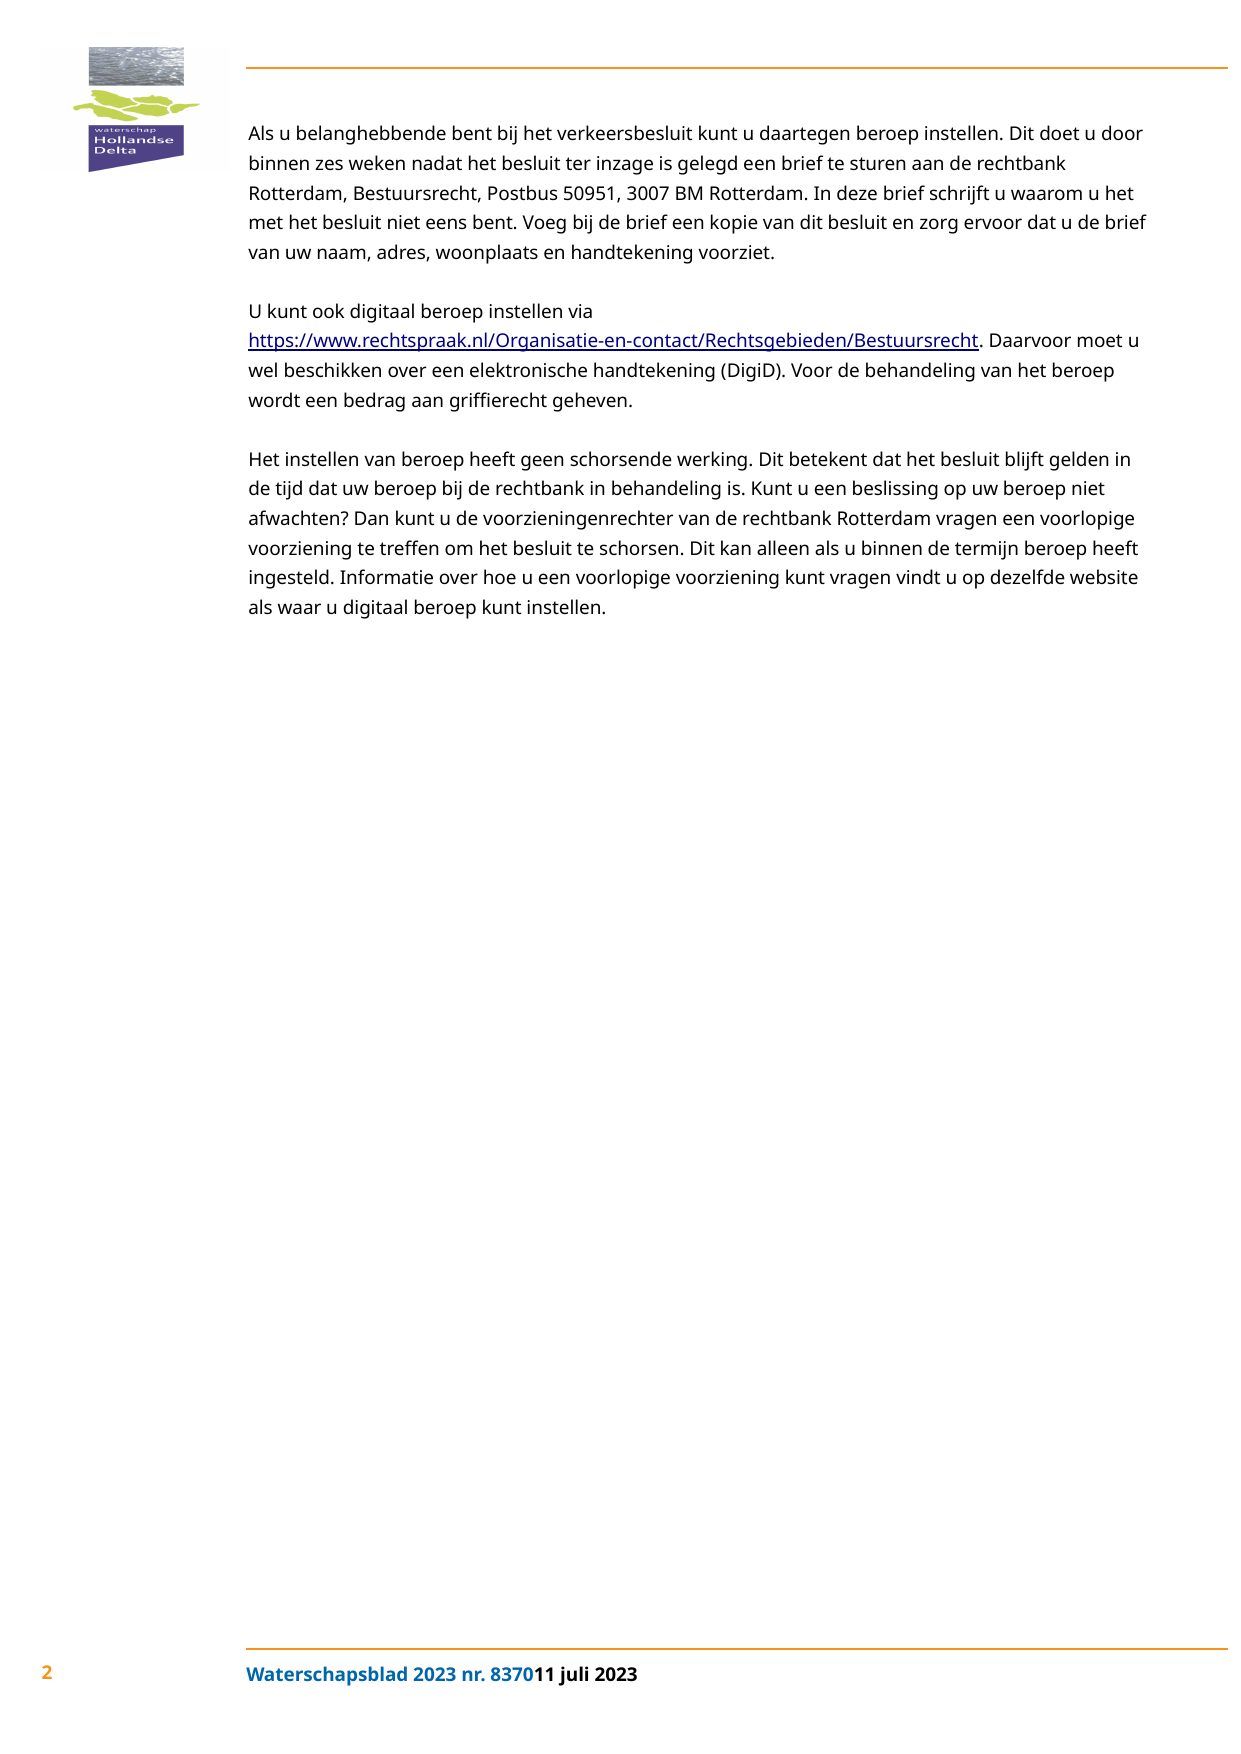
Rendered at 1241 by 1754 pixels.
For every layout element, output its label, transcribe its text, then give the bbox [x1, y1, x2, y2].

text U kunt ook digitaal beroep instellen via https://www.rechtspraak.nl/Organisatie-en-contact/Rechtsgebieden/Bestuursrecht. Daarvoor moet u wel beschikken over een elektronische handtekening (DigiD). Voor de behandeling van het beroep wordt een bedrag aan griffierecht geheven. [248, 298, 1152, 413]
text Als u belanghebbende bent bij het verkeersbesluit kunt u daartegen beroep instellen. Dit doet u door binnen zes weken nadat het besluit ter inzage is gelegd een brief te sturen aan de rechtbank Rotterdam, Bestuursrecht, Postbus 50951, 3007 BM Rotterdam. In deze brief schrijft u waarom u het met het besluit niet eens bent. Voeg bij de brief een kopie van dit besluit en zorg ervoor dat u de brief van uw naam, adres, woonplaats en handtekening voorziet. [248, 121, 1152, 265]
text Het instellen van beroep heeft geen schorsende werking. Dit betekent dat het besluit blijft gelden in de tijd dat uw beroep bij de rechtbank in behandeling is. Kunt u een beslissing op uw beroep niet afwachten? Dan kunt u de voorzieningenrechter van de rechtbank Rotterdam vragen een voorlopige voorziening te treffen om het besluit te schorsen. Dit kan alleen als u binnen de termijn beroep heeft ingesteld. Informatie over hoe u een voorlopige voorziening kunt vragen vindt u op dezelfde website als waar u digitaal beroep kunt instellen. [248, 446, 1152, 620]
picture [41, 47, 231, 172]
